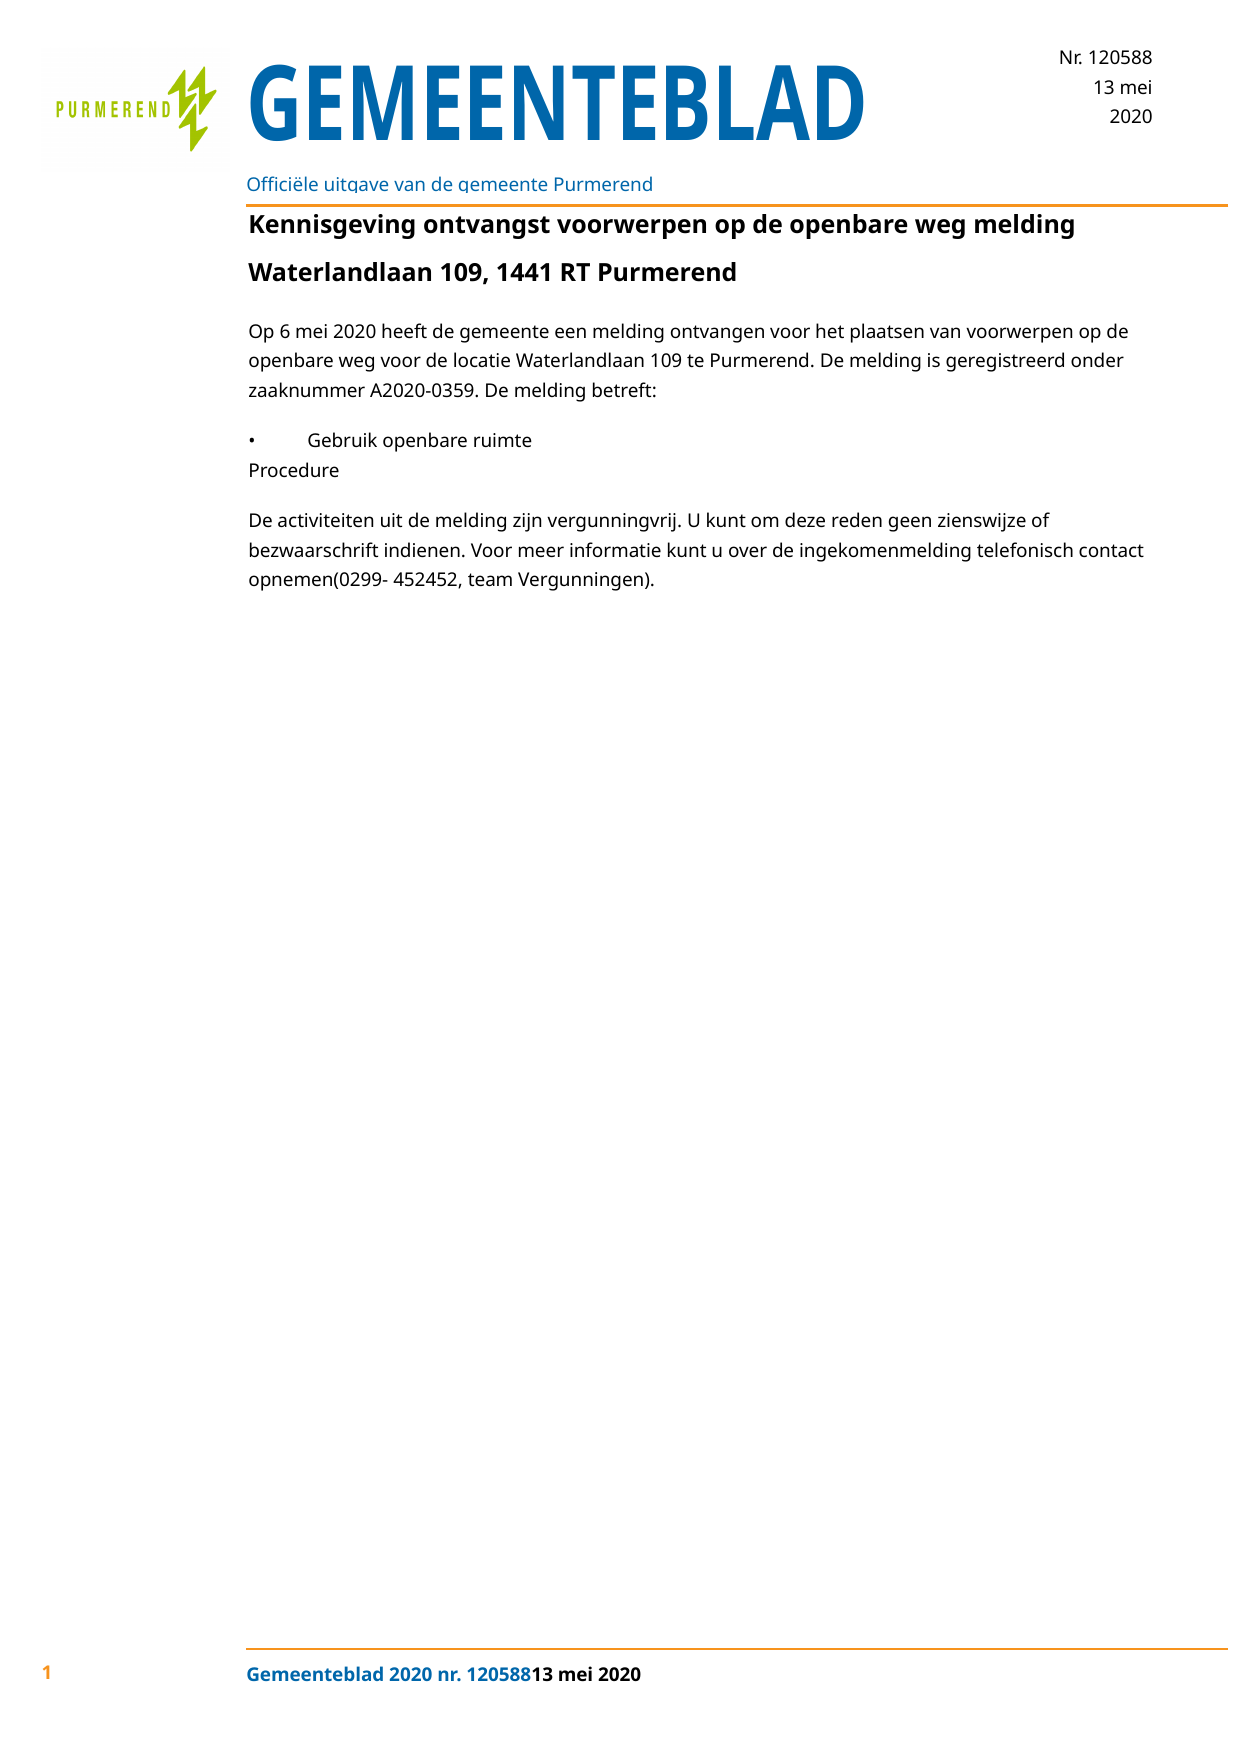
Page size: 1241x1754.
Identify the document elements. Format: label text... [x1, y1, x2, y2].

text Op 6 mei 2020 heeft de gemeente een melding ontvangen voor het plaatsen van voorwerpen op de openbare weg voor de locatie Waterlandlaan 109 te Purmerend. De melding is geregistreerd onder zaaknummer A2020-0359. De melding betreft: [248, 318, 1152, 403]
list Gebruik openbare ruimte [248, 427, 1152, 453]
text Kennisgeving ontvangst voorwerpen op de openbare weg melding Waterlandlaan 109, 1441 RT Purmerend [248, 207, 1152, 288]
text Procedure [248, 457, 1152, 483]
picture [41, 47, 231, 172]
text De activiteiten uit de melding zijn vergunningvrij. U kunt om deze reden geen zienswijze of bezwaarschrift indienen. Voor meer informatie kunt u over de ingekomenmelding telefonisch contact opnemen(0299- 452452, team Vergunningen). [248, 507, 1152, 592]
